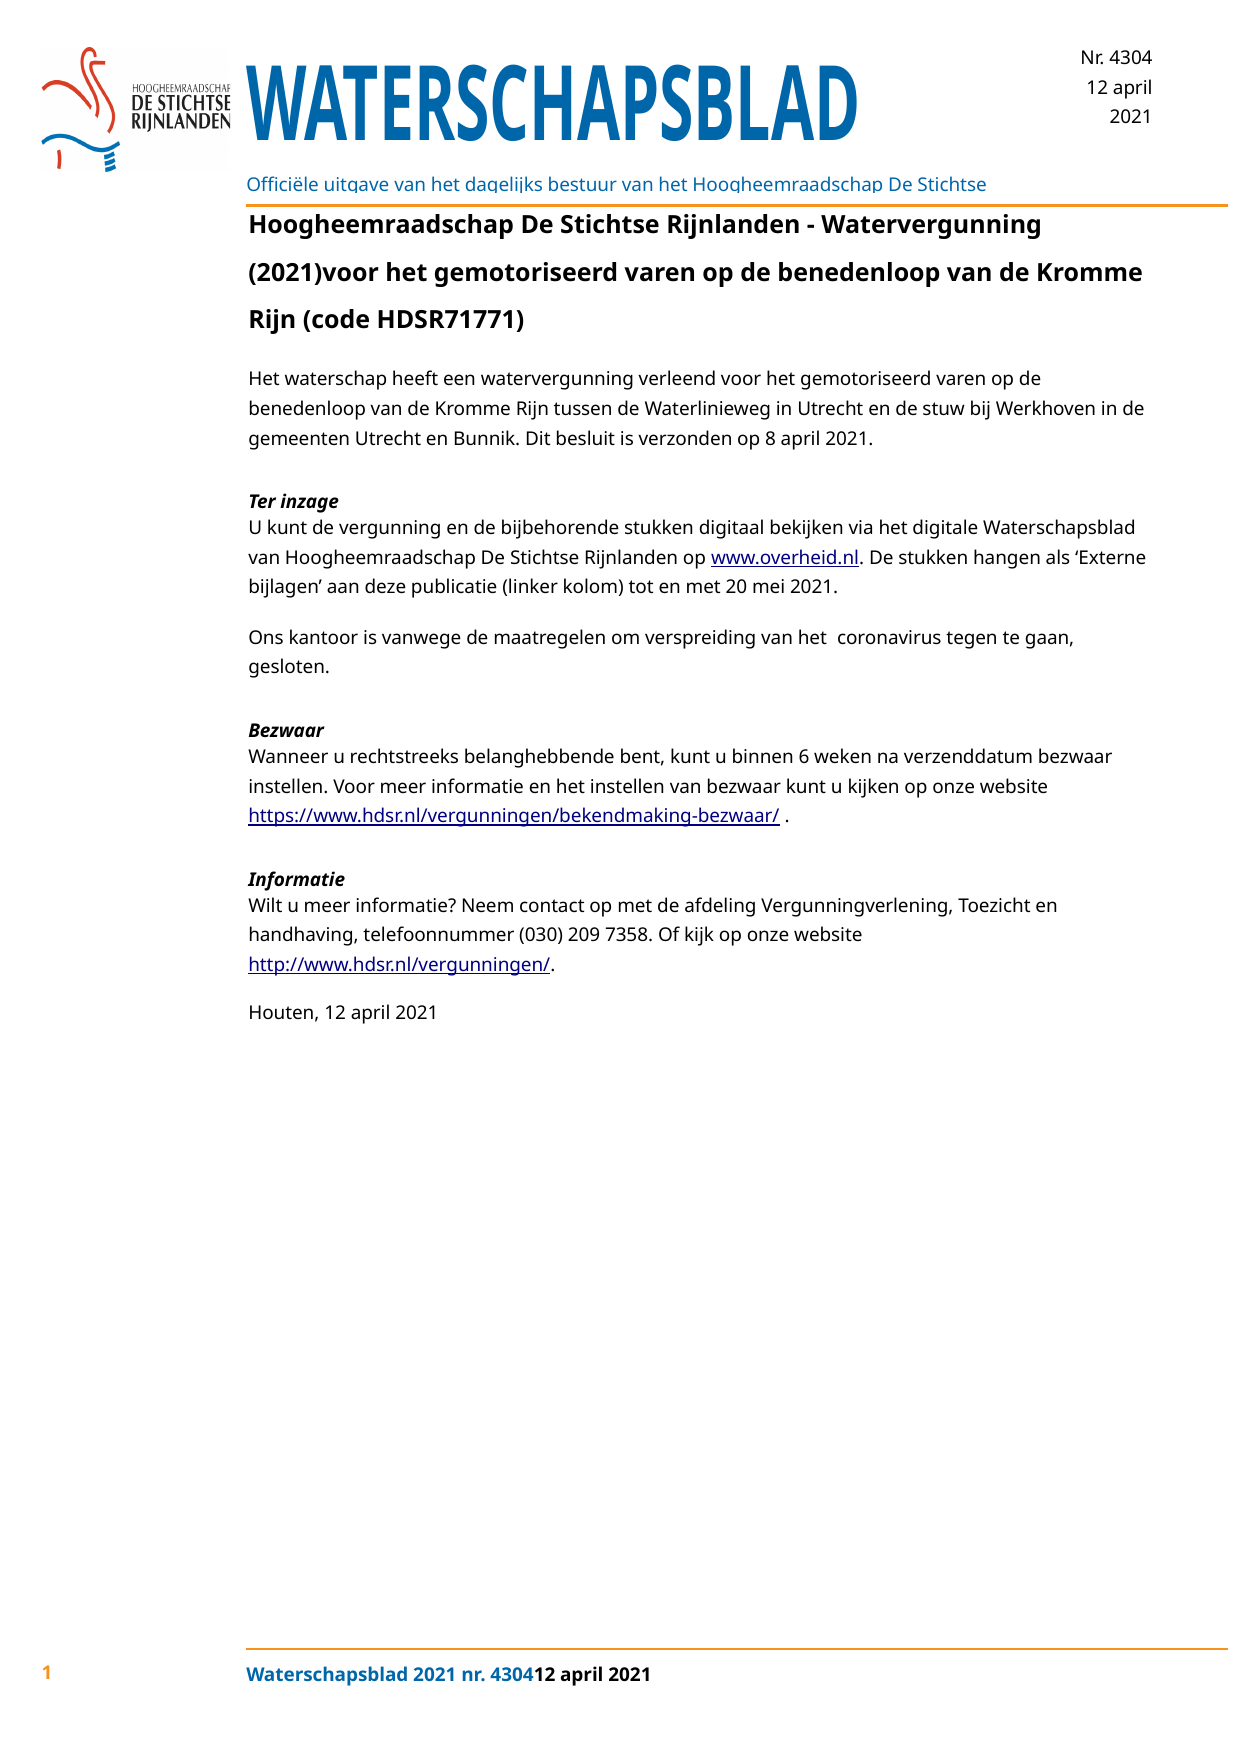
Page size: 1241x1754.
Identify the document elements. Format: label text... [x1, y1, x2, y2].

text Hoogheemraadschap De Stichtse Rijnlanden - Watervergunning (2021)voor het gemotoriseerd varen op de benedenloop van de Kromme Rijn (code HDSR71771) [248, 207, 1152, 336]
text Bezwaar [248, 717, 1152, 743]
text Wilt u meer informatie? Neem contact op met de afdeling Vergunningverlening, Toezicht en handhaving, telefoonnummer (030) 209 7358. Of kijk op onze website http://www.hdsr.nl/vergunningen/. [248, 892, 1152, 977]
text Ter inzage [248, 489, 1152, 514]
text Het waterschap heeft een watervergunning verleend voor het gemotoriseerd varen op de benedenloop van de Kromme Rijn tussen de Waterlinieweg in Utrecht en de stuw bij Werkhoven in de gemeenten Utrecht en Bunnik. Dit besluit is verzonden op 8 april 2021. [248, 366, 1152, 450]
text Wanneer u rechtstreeks belanghebbende bent, kunt u binnen 6 weken na verzenddatum bezwaar instellen. Voor meer informatie en het instellen van bezwaar kunt u kijken op onze website https://www.hdsr.nl/vergunningen/bekendmaking-bezwaar/ . [248, 743, 1152, 828]
text Houten, 12 april 2021 [248, 999, 1152, 1025]
text U kunt de vergunning en de bijbehorende stukken digitaal bekijken via het digitale Waterschapsblad van Hoogheemraadschap De Stichtse Rijnlanden op www.overheid.nl. De stukken hangen als ‘Externe bijlagen’ aan deze publicatie (linker kolom) tot en met 20 mei 2021. [248, 514, 1152, 599]
text Ons kantoor is vanwege de maatregelen om verspreiding van het coronavirus tegen te gaan, gesloten. [248, 624, 1152, 679]
text Informatie [248, 866, 1152, 892]
picture [41, 47, 231, 172]
